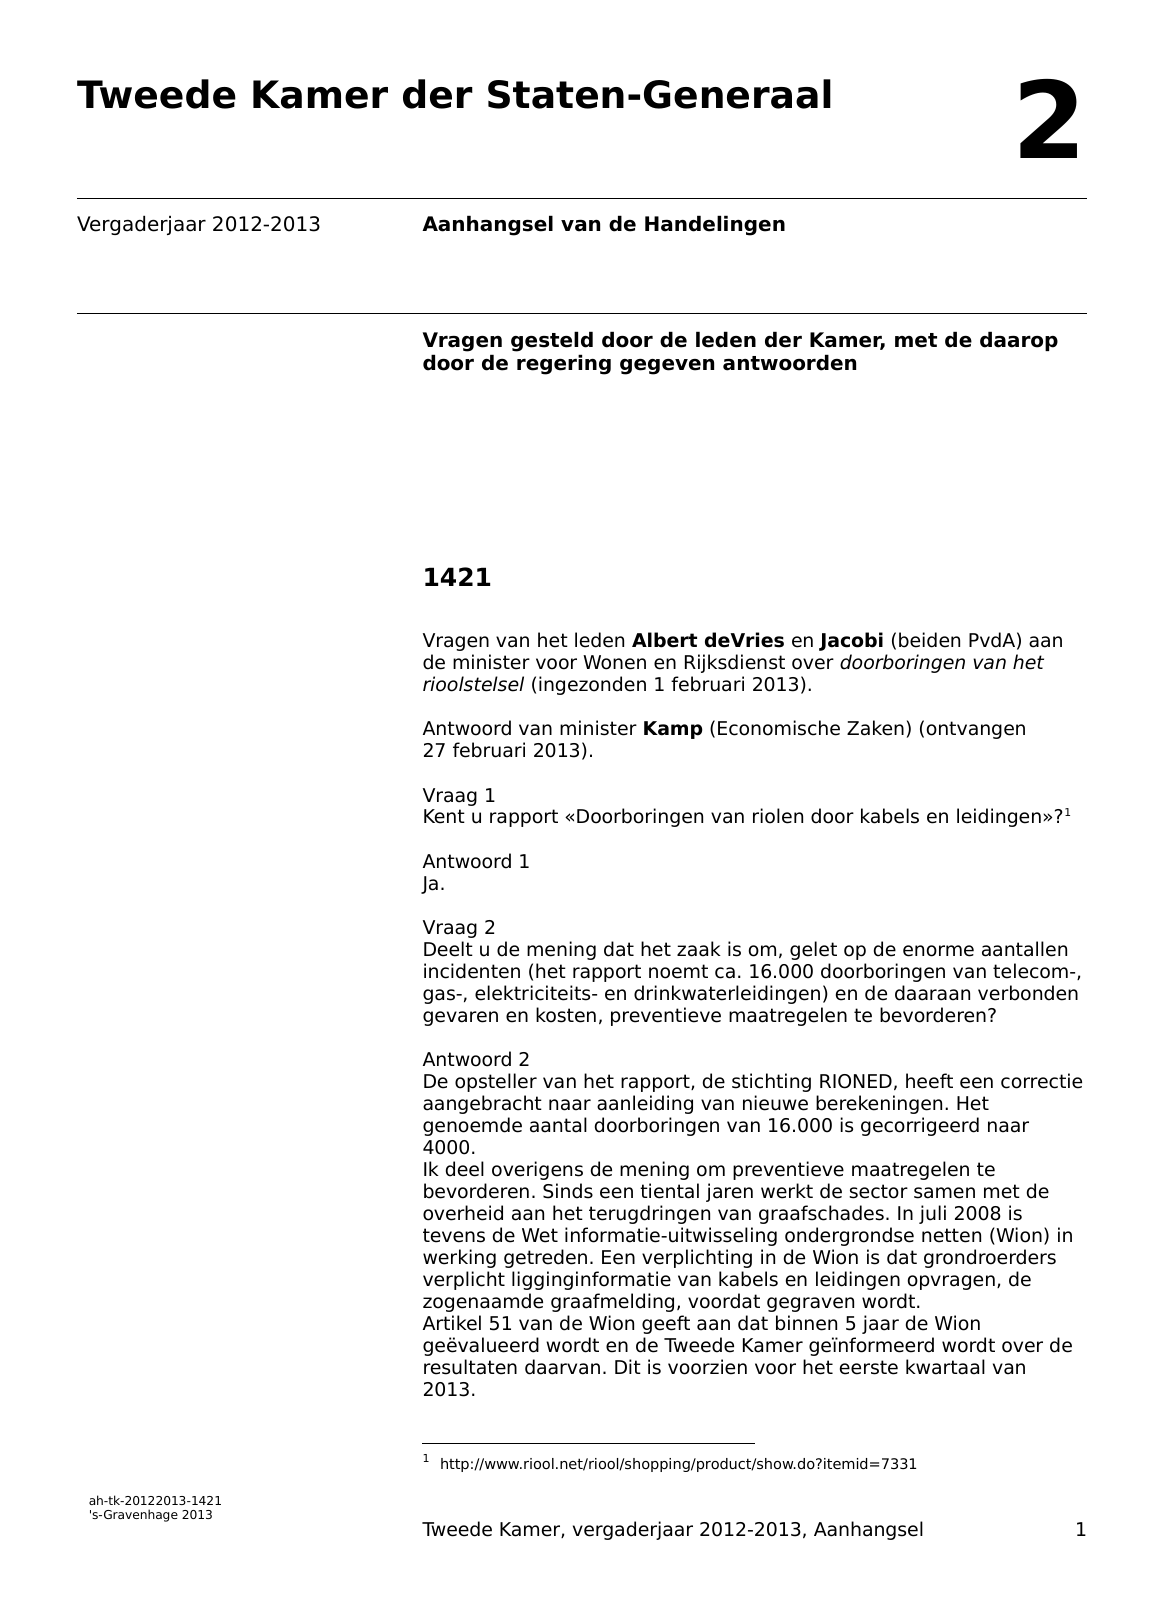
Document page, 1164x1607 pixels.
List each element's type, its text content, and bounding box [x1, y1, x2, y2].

text Vragen van het leden Albert deVries en Jacobi (beiden PvdA) aan de minister voor Wonen en Rijksdienst over doorboringen van het rioolstelsel (ingezonden 1 februari 2013). [422, 630, 1087, 696]
text ah-tk-20122013-1421 [88, 1494, 323, 1508]
text Deelt u de mening dat het zaak is om, gelet op de enorme aantallen incidenten (het rapport noemt ca. 16.000 doorboringen van telecom-, gas-, elektriciteits- en drinkwaterleidingen) en de daaraan verbonden gevaren en kosten, preventieve maatregelen te bevorderen? [422, 939, 1087, 1027]
text http://www.riool.net/riool/shopping/product/show.do?itemid=7331 [422, 1452, 1087, 1474]
table_cell [77, 314, 422, 375]
text Antwoord 2 [422, 1049, 1087, 1071]
text Ja. [422, 873, 1087, 894]
text 1421 [422, 563, 1087, 592]
table_cell Vragen gesteld door de leden der Kamer, met de daarop door de regering gegeven antwoorden [422, 314, 1087, 375]
table_header 2 [886, 59, 1087, 198]
text Antwoord 1 [422, 851, 1087, 873]
text Vraag 2 [422, 917, 1087, 939]
text Ik deel overigens de mening om preventieve maatregelen te bevorderen. Sinds een tiental jaren werkt de sector samen met de overheid aan het terugdringen van graafschades. In juli 2008 is tevens de Wet informatie-uitwisseling ondergrondse netten (Wion) in werking getreden. Een verplichting in de Wion is dat grondroerders verplicht ligginginformatie van kabels en leidingen opvragen, de zogenaamde graafmelding, voordat gegraven wordt. [422, 1159, 1087, 1313]
text 's-Gravenhage 2013 [88, 1508, 323, 1522]
table_cell Vergaderjaar 2012-2013 [77, 199, 422, 313]
table_header Tweede Kamer der Staten-Generaal [77, 59, 886, 198]
text Artikel 51 van de Wion geeft aan dat binnen 5 jaar de Wion geëvalueerd wordt en de Tweede Kamer geïnformeerd wordt over de resultaten daarvan. Dit is voorzien voor het eerste kwartaal van 2013. [422, 1313, 1087, 1401]
text Vraag 1 [422, 784, 1087, 806]
text De opsteller van het rapport, de stichting RIONED, heeft een correctie aangebracht naar aanleiding van nieuwe berekeningen. Het genoemde aantal doorboringen van 16.000 is gecorrigeerd naar 4000. [422, 1071, 1087, 1159]
text Antwoord van minister Kamp (Economische Zaken) (ontvangen 27 februari 2013). [422, 718, 1087, 762]
text Kent u rapport «Doorboringen van riolen door kabels en leidingen»? [422, 806, 1087, 828]
table_cell Aanhangsel van de Handelingen [422, 199, 1087, 313]
